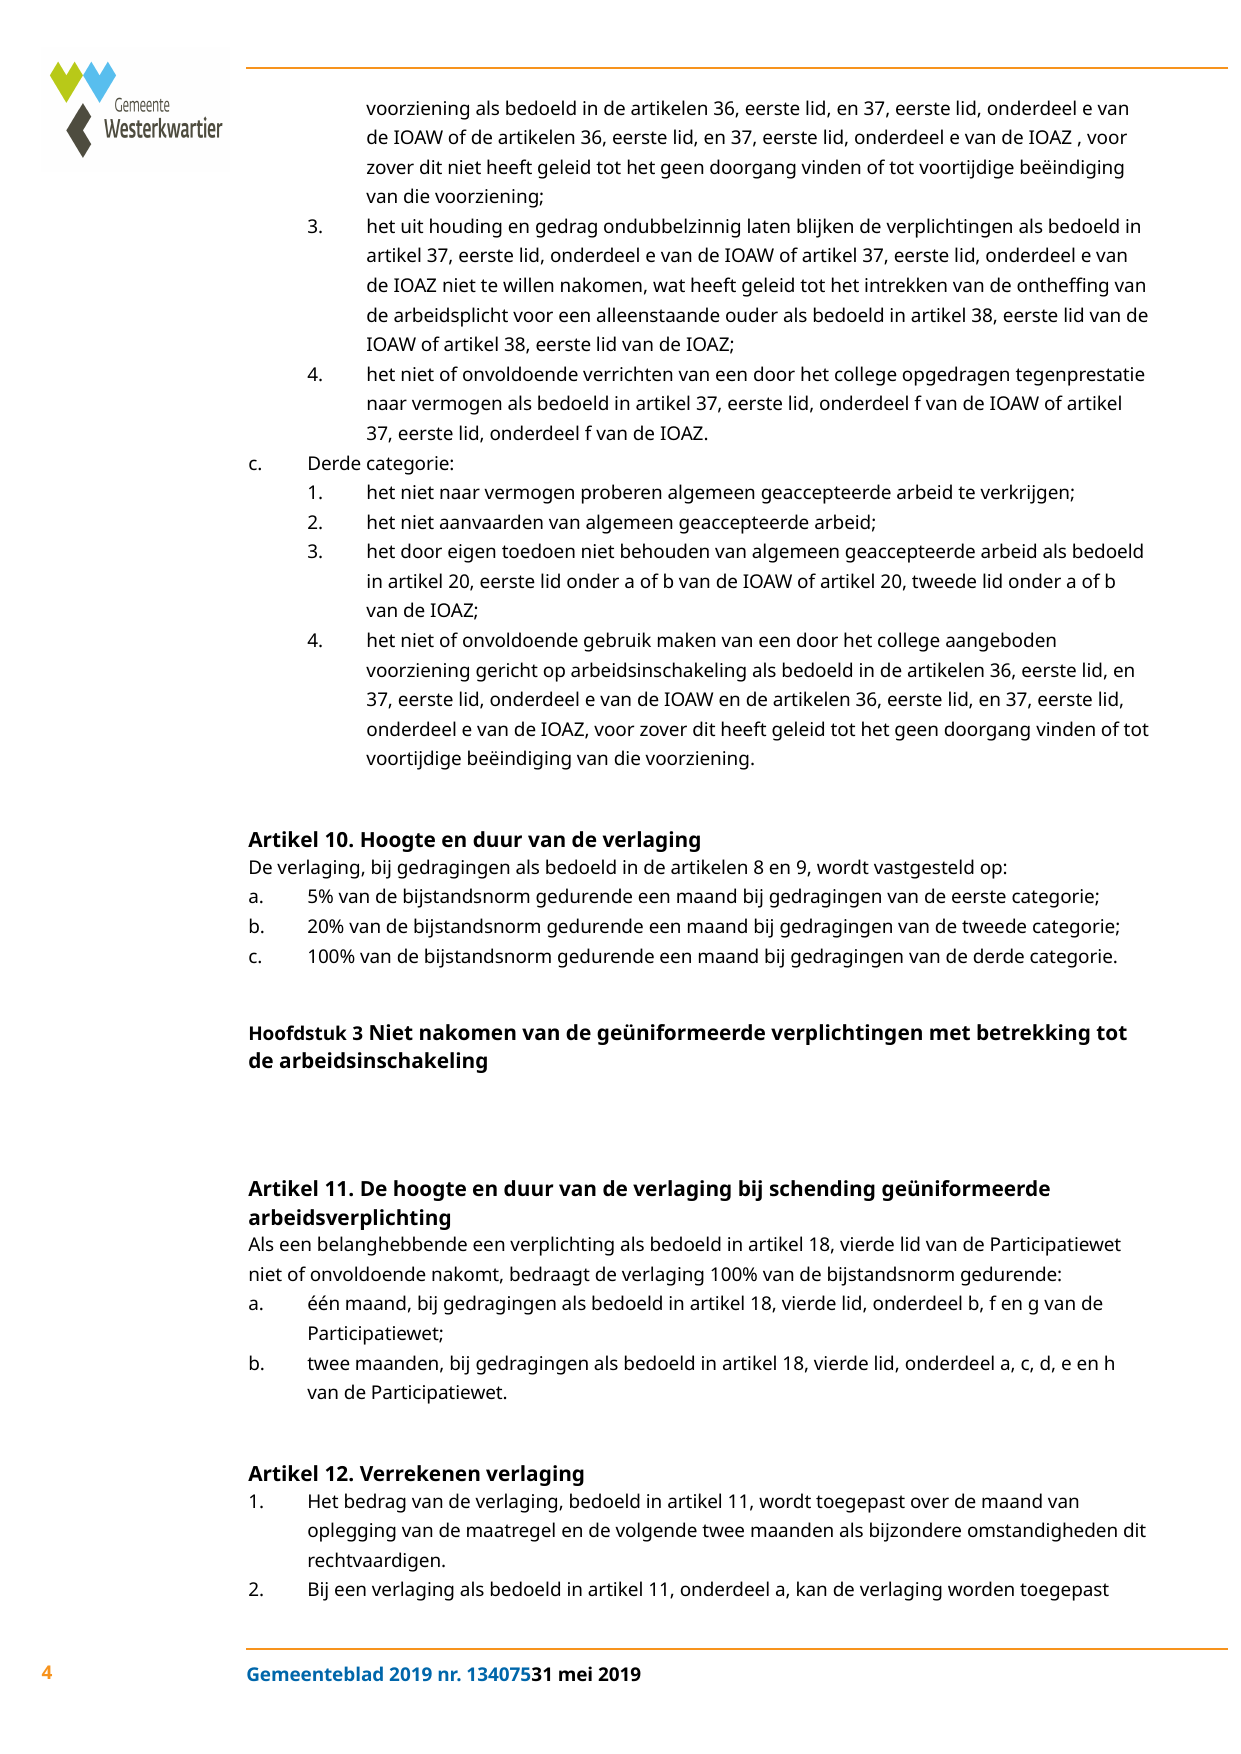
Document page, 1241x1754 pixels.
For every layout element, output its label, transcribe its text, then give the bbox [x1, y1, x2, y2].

list het uit houding en gedrag ondubbelzinnig laten blijken de verplichtingen als bedoeld in artikel 37, eerste lid, onderdeel e van de IOAW of artikel 37, eerste lid, onderdeel e van de IOAZ niet te willen nakomen, wat heeft geleid tot het intrekken van de ontheffing van de arbeidsplicht voor een alleenstaande ouder als bedoeld in artikel 38, eerste lid van de IOAW of artikel 38, eerste lid van de IOAZ; [307, 213, 1152, 357]
text Artikel 11. De hoogte en duur van de verlaging bij schending geüniformeerde arbeidsverplichting [248, 1174, 1152, 1231]
list het niet of onvoldoende verrichten van een door het college opgedragen tegenprestatie naar vermogen als bedoeld in artikel 37, eerste lid, onderdeel f van de IOAW of artikel 37, eerste lid, onderdeel f van de IOAZ. [307, 361, 1152, 446]
list Het bedrag van de verlaging, bedoeld in artikel 11, wordt toegepast over de maand van oplegging van de maatregel en de volgende twee maanden als bijzondere omstandigheden dit rechtvaardigen. [248, 1488, 1152, 1573]
picture [41, 47, 231, 172]
list het niet naar vermogen proberen algemeen geaccepteerde arbeid te verkrijgen; [307, 479, 1152, 505]
list 100% van de bijstandsnorm gedurende een maand bij gedragingen van de derde categorie. [248, 943, 1152, 968]
list het niet of onvoldoende gebruik maken van een door het college aangeboden voorziening gericht op arbeidsinschakeling als bedoeld in de artikelen 36, eerste lid, en 37, eerste lid, onderdeel e van de IOAW en de artikelen 36, eerste lid, en 37, eerste lid, onderdeel e van de IOAZ, voor zover dit heeft geleid tot het geen doorgang vinden of tot voortijdige beëindiging van die voorziening. [307, 627, 1152, 771]
list Bij een verlaging als bedoeld in artikel 11, onderdeel a, kan de verlaging worden toegepast [248, 1577, 1152, 1602]
text Artikel 10. Hoogte en duur van de verlaging [248, 826, 1152, 854]
list voorziening als bedoeld in de artikelen 36, eerste lid, en 37, eerste lid, onderdeel e van de IOAW of de artikelen 36, eerste lid, en 37, eerste lid, onderdeel e van de IOAZ , voor zover dit niet heeft geleid tot het geen doorgang vinden of tot voortijdige beëindiging van die voorziening; [307, 95, 1152, 209]
text Als een belanghebbende een verplichting als bedoeld in artikel 18, vierde lid van de Participatiewet niet of onvoldoende nakomt, bedraagt de verlaging 100% van de bijstandsnorm gedurende: [248, 1231, 1152, 1287]
text De verlaging, bij gedragingen als bedoeld in de artikelen 8 en 9, wordt vastgesteld op: [248, 854, 1152, 880]
list Derde categorie: [248, 450, 1152, 476]
list twee maanden, bij gedragingen als bedoeld in artikel 18, vierde lid, onderdeel a, c, d, e en h van de Participatiewet. [248, 1350, 1152, 1405]
list één maand, bij gedragingen als bedoeld in artikel 18, vierde lid, onderdeel b, f en g van de Participatiewet; [248, 1291, 1152, 1346]
text Artikel 12. Verrekenen verlaging [248, 1459, 1152, 1488]
list 20% van de bijstandsnorm gedurende een maand bij gedragingen van de tweede categorie; [248, 913, 1152, 939]
list 5% van de bijstandsnorm gedurende een maand bij gedragingen van de eerste categorie; [248, 884, 1152, 909]
list het niet aanvaarden van algemeen geaccepteerde arbeid; [307, 509, 1152, 535]
list het door eigen toedoen niet behouden van algemeen geaccepteerde arbeid als bedoeld in artikel 20, eerste lid onder a of b van de IOAW of artikel 20, tweede lid onder a of b van de IOAZ; [307, 538, 1152, 623]
text Hoofdstuk 3 Niet nakomen van de geüniformeerde verplichtingen met betrekking tot de arbeidsinschakeling [248, 1018, 1152, 1075]
